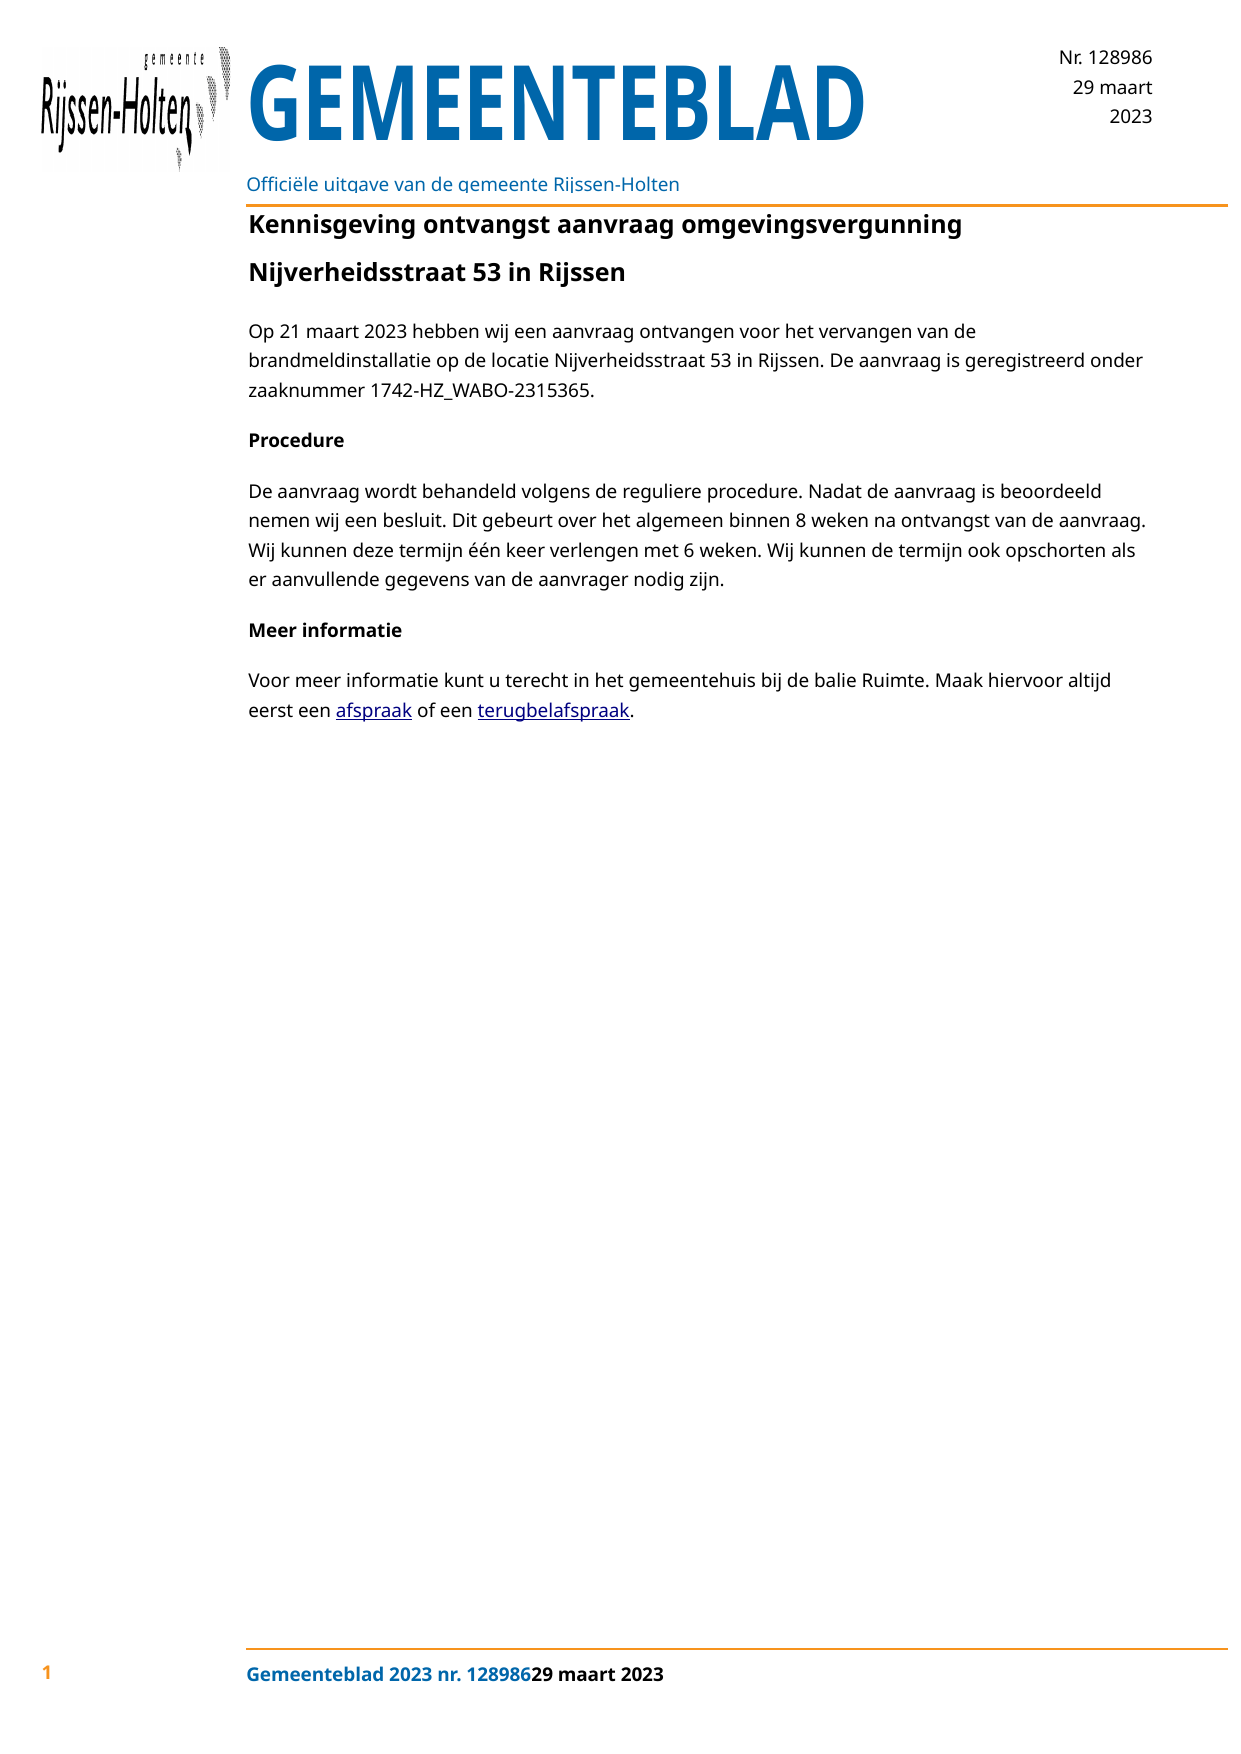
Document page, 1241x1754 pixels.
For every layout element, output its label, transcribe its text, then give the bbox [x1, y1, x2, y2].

picture [41, 47, 231, 172]
text De aanvraag wordt behandeld volgens de reguliere procedure. Nadat de aanvraag is beoordeeld nemen wij een besluit. Dit gebeurt over het algemeen binnen 8 weken na ontvangst van de aanvraag. Wij kunnen deze termijn één keer verlengen met 6 weken. Wij kunnen de termijn ook opschorten als er aanvullende gegevens van de aanvrager nodig zijn. [248, 478, 1152, 592]
text Kennisgeving ontvangst aanvraag omgevingsvergunning Nijverheidsstraat 53 in Rijssen [248, 207, 1152, 288]
text Meer informatie [248, 617, 1152, 643]
text Voor meer informatie kunt u terecht in het gemeentehuis bij de balie Ruimte. Maak hiervoor altijd eerst een afspraak of een terugbelafspraak. [248, 667, 1152, 723]
text Procedure [248, 427, 1152, 453]
text Op 21 maart 2023 hebben wij een aanvraag ontvangen voor het vervangen van de brandmeldinstallatie op de locatie Nijverheidsstraat 53 in Rijssen. De aanvraag is geregistreerd onder zaaknummer 1742-HZ_WABO-2315365. [248, 318, 1152, 403]
